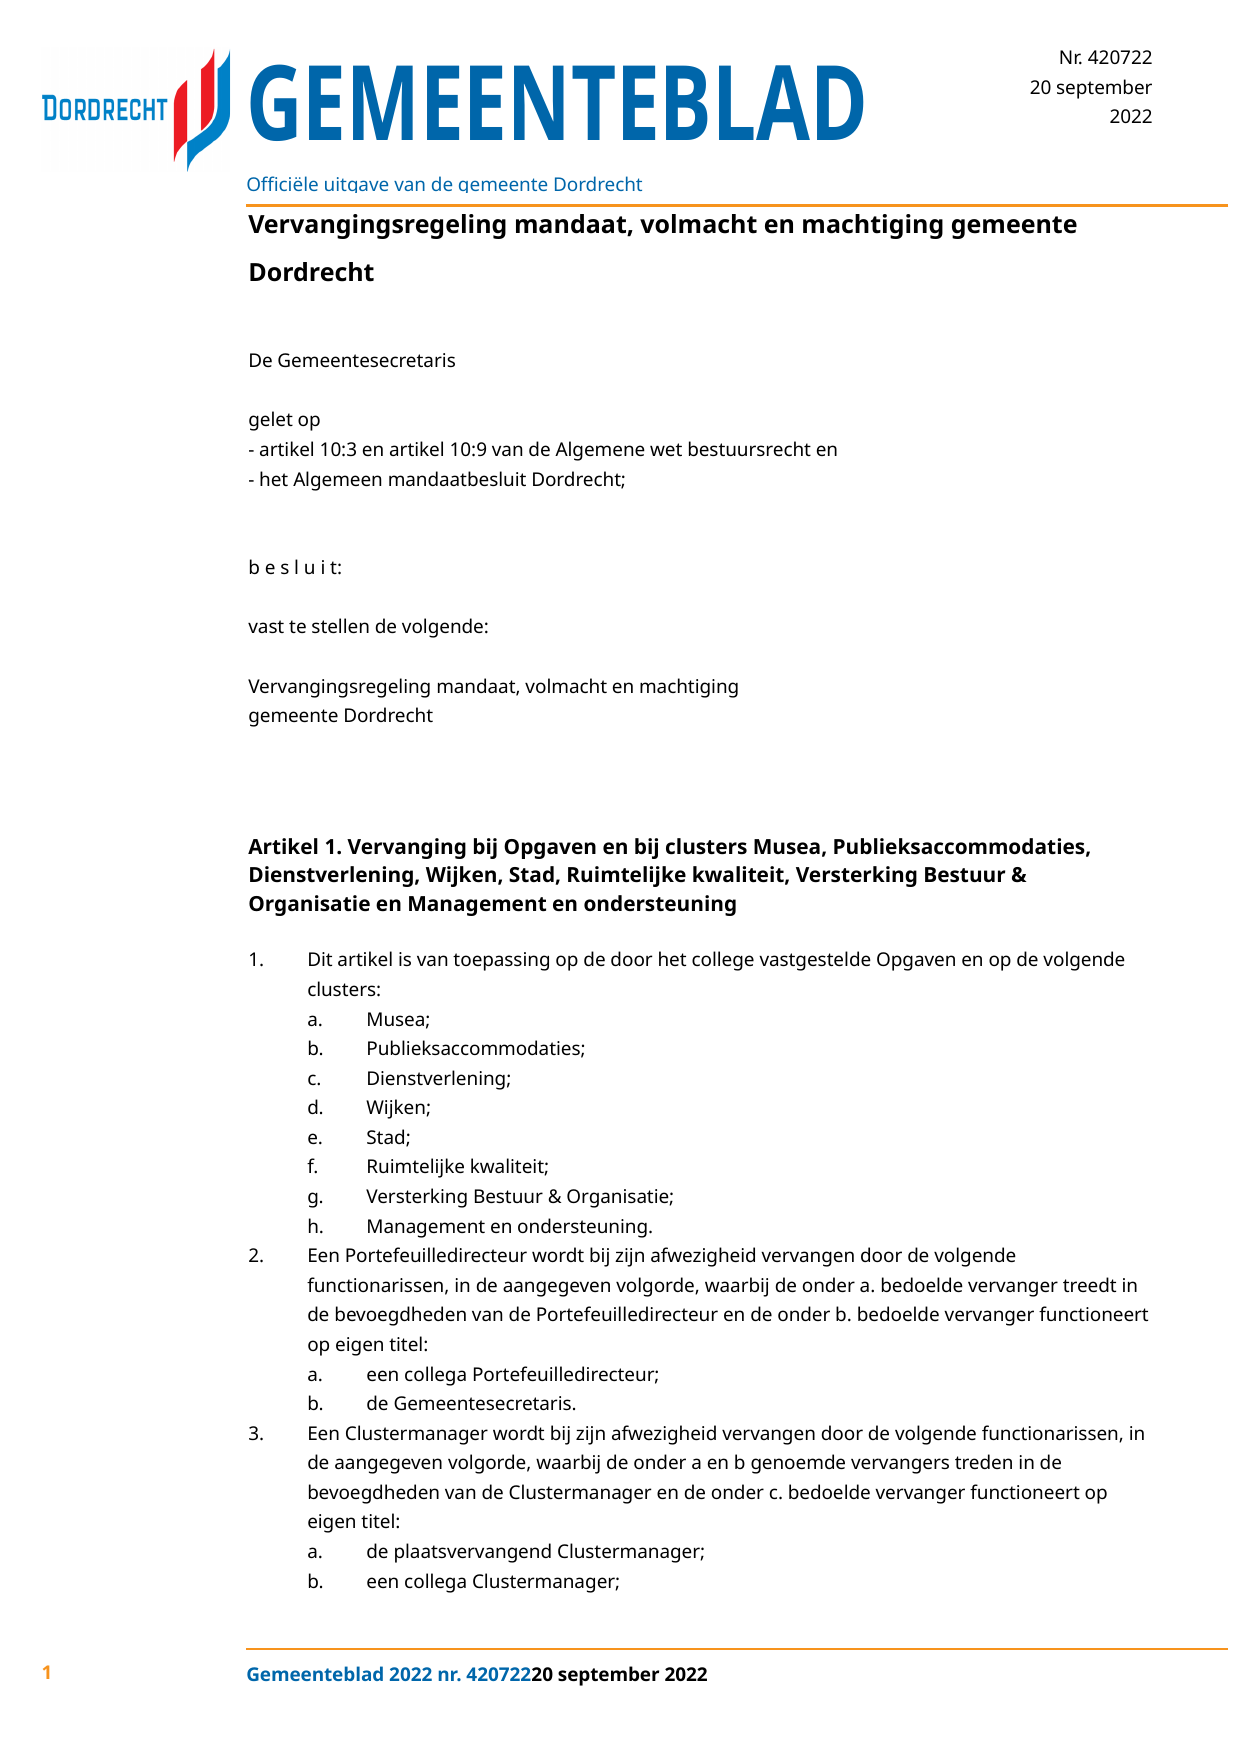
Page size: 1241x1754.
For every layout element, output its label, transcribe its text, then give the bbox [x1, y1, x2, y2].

list Management en ondersteuning. [307, 1213, 1152, 1239]
text De Gemeentesecretaris [248, 347, 1152, 373]
text vast te stellen de volgende: [248, 614, 1152, 639]
list Versterking Bestuur & Organisatie; [307, 1183, 1152, 1209]
list Dienstverlening; [307, 1065, 1152, 1091]
list Musea; [307, 1006, 1152, 1032]
text b e s l u i t: [248, 554, 1152, 580]
text gelet op [248, 407, 1152, 432]
list Wijken; [307, 1094, 1152, 1120]
list de Gemeentesecretaris. [307, 1390, 1152, 1416]
picture [41, 47, 231, 172]
list een collega Portefeuilledirecteur; [307, 1361, 1152, 1387]
list Publieksaccommodaties; [307, 1035, 1152, 1061]
text Vervangingsregeling mandaat, volmacht en machtiging gemeente Dordrecht [248, 207, 1152, 288]
text gemeente Dordrecht [248, 702, 1152, 728]
list Een Portefeuilledirecteur wordt bij zijn afwezigheid vervangen door de volgende functionarissen, in de aangegeven volgorde, waarbij de onder a. bedoelde vervanger treedt in de bevoegdheden van de Portefeuilledirecteur en de onder b. bedoelde vervanger functioneert op eigen titel: [248, 1242, 1152, 1357]
list Dit artikel is van toepassing op de door het college vastgestelde Opgaven en op de volgende clusters: [248, 947, 1152, 1002]
text - artikel 10:3 en artikel 10:9 van de Algemene wet bestuursrecht en [248, 436, 1152, 462]
list een collega Clustermanager; [307, 1568, 1152, 1594]
list Stad; [307, 1124, 1152, 1150]
list Ruimtelijke kwaliteit; [307, 1154, 1152, 1179]
text Artikel 1. Vervanging bij Opgaven en bij clusters Musea, Publieksaccommodaties, Dienstverlening, Wijken, Stad, Ruimtelijke kwaliteit, Versterking Bestuur & Organisatie en Management en ondersteuning [248, 832, 1152, 917]
text Vervangingsregeling mandaat, volmacht en machtiging [248, 673, 1152, 699]
list de plaatsvervangend Clustermanager; [307, 1538, 1152, 1564]
text - het Algemeen mandaatbesluit Dordrecht; [248, 466, 1152, 492]
list Een Clustermanager wordt bij zijn afwezigheid vervangen door de volgende functionarissen, in de aangegeven volgorde, waarbij de onder a en b genoemde vervangers treden in de bevoegdheden van de Clustermanager en de onder c. bedoelde vervanger functioneert op eigen titel: [248, 1420, 1152, 1534]
